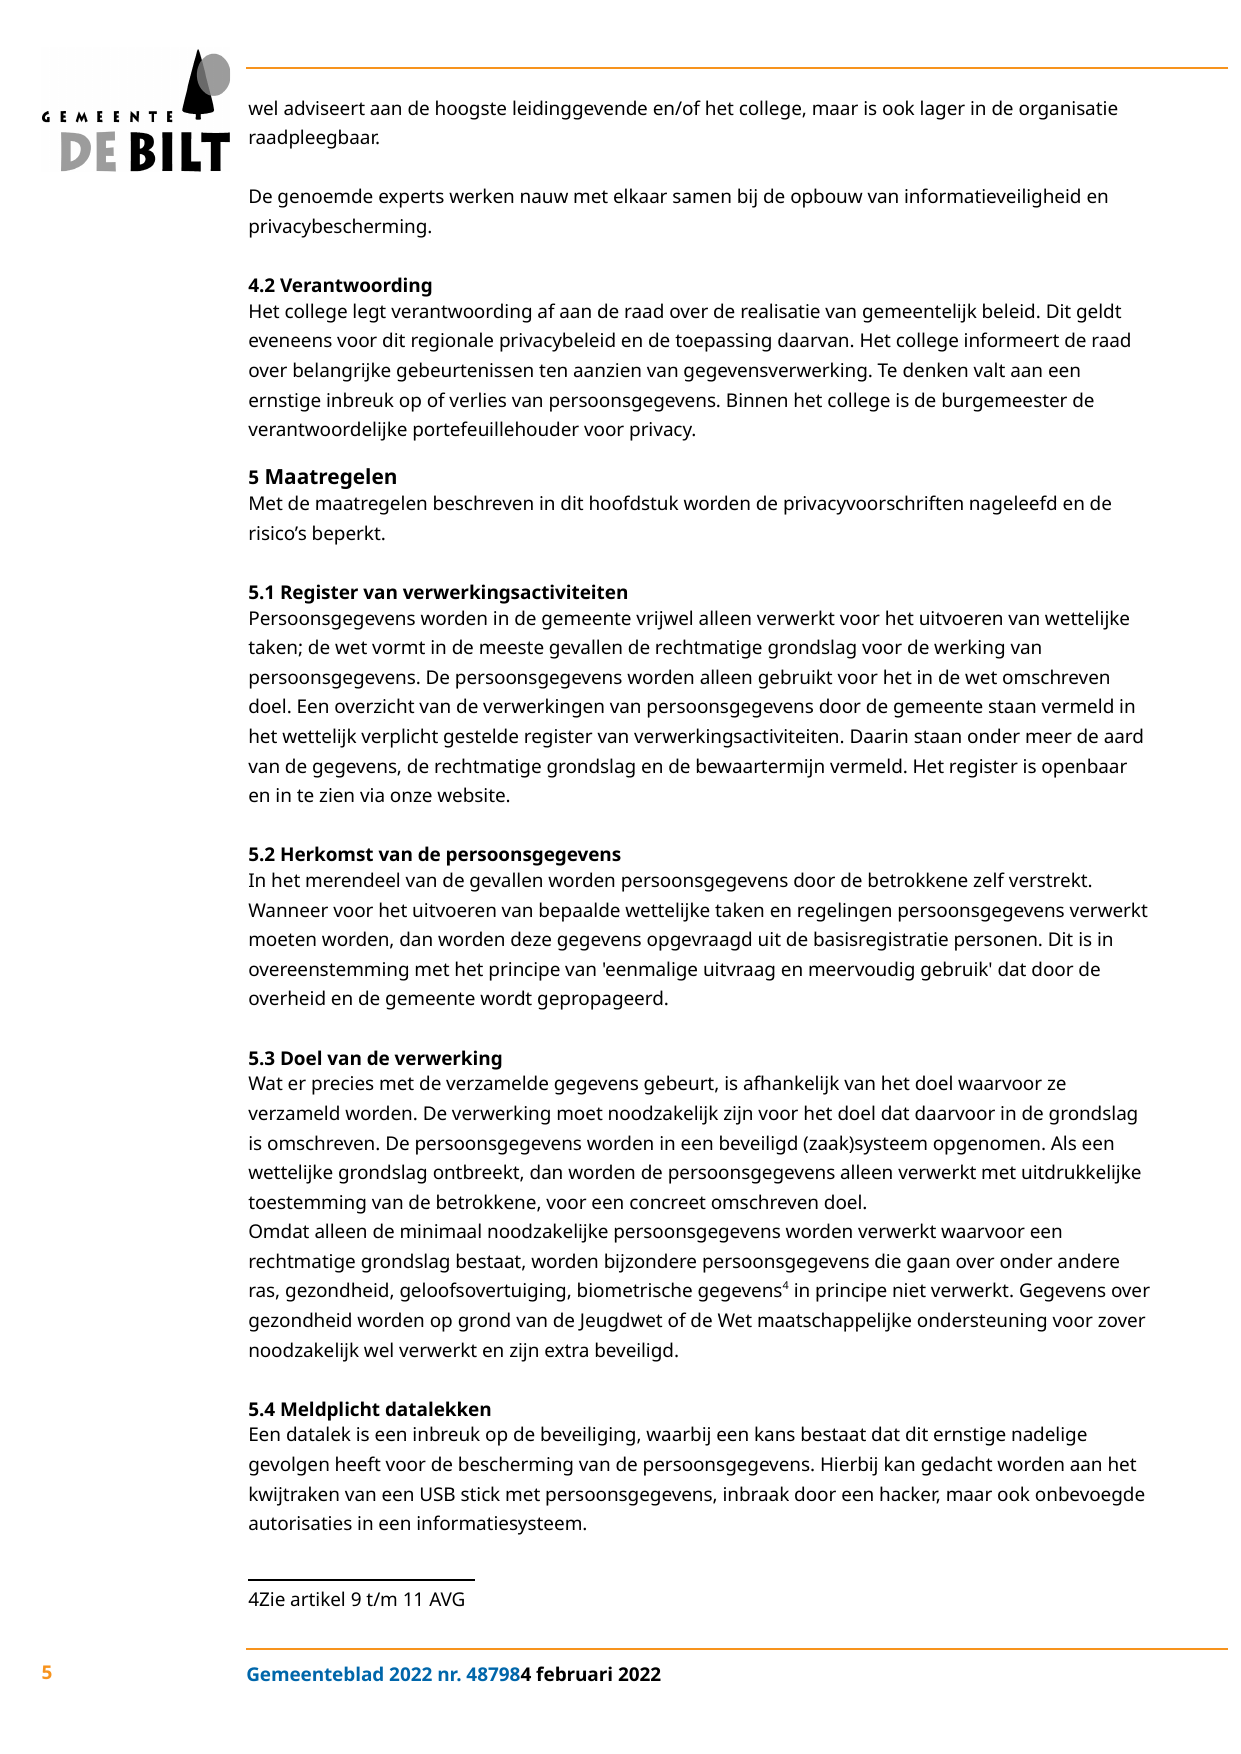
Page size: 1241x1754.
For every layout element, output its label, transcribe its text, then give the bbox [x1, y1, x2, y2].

text Een datalek is een inbreuk op de beveiliging, waarbij een kans bestaat dat dit ernstige nadelige gevolgen heeft voor de bescherming van de persoonsgegevens. Hierbij kan gedacht worden aan het kwijtraken van een USB stick met persoonsgegevens, inbraak door een hacker, maar ook onbevoegde autorisaties in een informatiesysteem. [248, 1422, 1152, 1536]
text 4.2 Verantwoording [248, 272, 1152, 298]
text 5.3 Doel van de verwerking [248, 1045, 1152, 1071]
text Zie artikel 9 t/m 11 AVG [248, 1586, 1152, 1612]
text 5 Maatregelen [248, 462, 1152, 490]
text In het merendeel van de gevallen worden persoonsgegevens door de betrokkene zelf verstrekt. Wanneer voor het uitvoeren van bepaalde wettelijke taken en regelingen persoonsgegevens verwerkt moeten worden, dan worden deze gegevens opgevraagd uit de basisregistratie personen. Dit is in overeenstemming met het principe van 'eenmalige uitvraag en meervoudig gebruik' dat door de overheid en de gemeente wordt gepropageerd. [248, 867, 1152, 1011]
text 5.1 Register van verwerkingsactiviteiten [248, 579, 1152, 605]
text wel adviseert aan de hoogste leidinggevende en/of het college, maar is ook lager in de organisatie raadpleegbaar. [248, 95, 1152, 150]
picture [41, 47, 231, 172]
text De genoemde experts werken nauw met elkaar samen bij de opbouw van informatieveiligheid en privacybescherming. [248, 183, 1152, 239]
text Omdat alleen de minimaal noodzakelijke persoonsgegevens worden verwerkt waarvoor een rechtmatige grondslag bestaat, worden bijzondere persoonsgegevens die gaan over onder andere ras, gezondheid, geloofsovertuiging, biometrische gegevens in principe niet verwerkt. Gegevens over gezondheid worden op grond van de Jeugdwet of de Wet maatschappelijke ondersteuning voor zover noodzakelijk wel verwerkt en zijn extra beveiligd. [248, 1218, 1152, 1362]
text Met de maatregelen beschreven in dit hoofdstuk worden de privacyvoorschriften nageleefd en de risico’s beperkt. [248, 490, 1152, 546]
text Het college legt verantwoording af aan de raad over de realisatie van gemeentelijk beleid. Dit geldt eveneens voor dit regionale privacybeleid en de toepassing daarvan. Het college informeert de raad over belangrijke gebeurtenissen ten aanzien van gegevensverwerking. Te denken valt aan een ernstige inbreuk op of verlies van persoonsgegevens. Binnen het college is de burgemeester de verantwoordelijke portefeuillehouder voor privacy. [248, 298, 1152, 442]
text Persoonsgegevens worden in de gemeente vrijwel alleen verwerkt voor het uitvoeren van wettelijke taken; de wet vormt in de meeste gevallen de rechtmatige grondslag voor de werking van persoonsgegevens. De persoonsgegevens worden alleen gebruikt voor het in de wet omschreven doel. Een overzicht van de verwerkingen van persoonsgegevens door de gemeente staan vermeld in het wettelijk verplicht gestelde register van verwerkingsactiviteiten. Daarin staan onder meer de aard van de gegevens, de rechtmatige grondslag en de bewaartermijn vermeld. Het register is openbaar en in te zien via onze website. [248, 605, 1152, 808]
text 5.4 Meldplicht datalekken [248, 1396, 1152, 1422]
text Wat er precies met de verzamelde gegevens gebeurt, is afhankelijk van het doel waarvoor ze verzameld worden. De verwerking moet noodzakelijk zijn voor het doel dat daarvoor in de grondslag is omschreven. De persoonsgegevens worden in een beveiligd (zaak)systeem opgenomen. Als een wettelijke grondslag ontbreekt, dan worden de persoonsgegevens alleen verwerkt met uitdrukkelijke toestemming van de betrokkene, voor een concreet omschreven doel. [248, 1071, 1152, 1214]
text 5.2 Herkomst van de persoonsgegevens [248, 842, 1152, 867]
